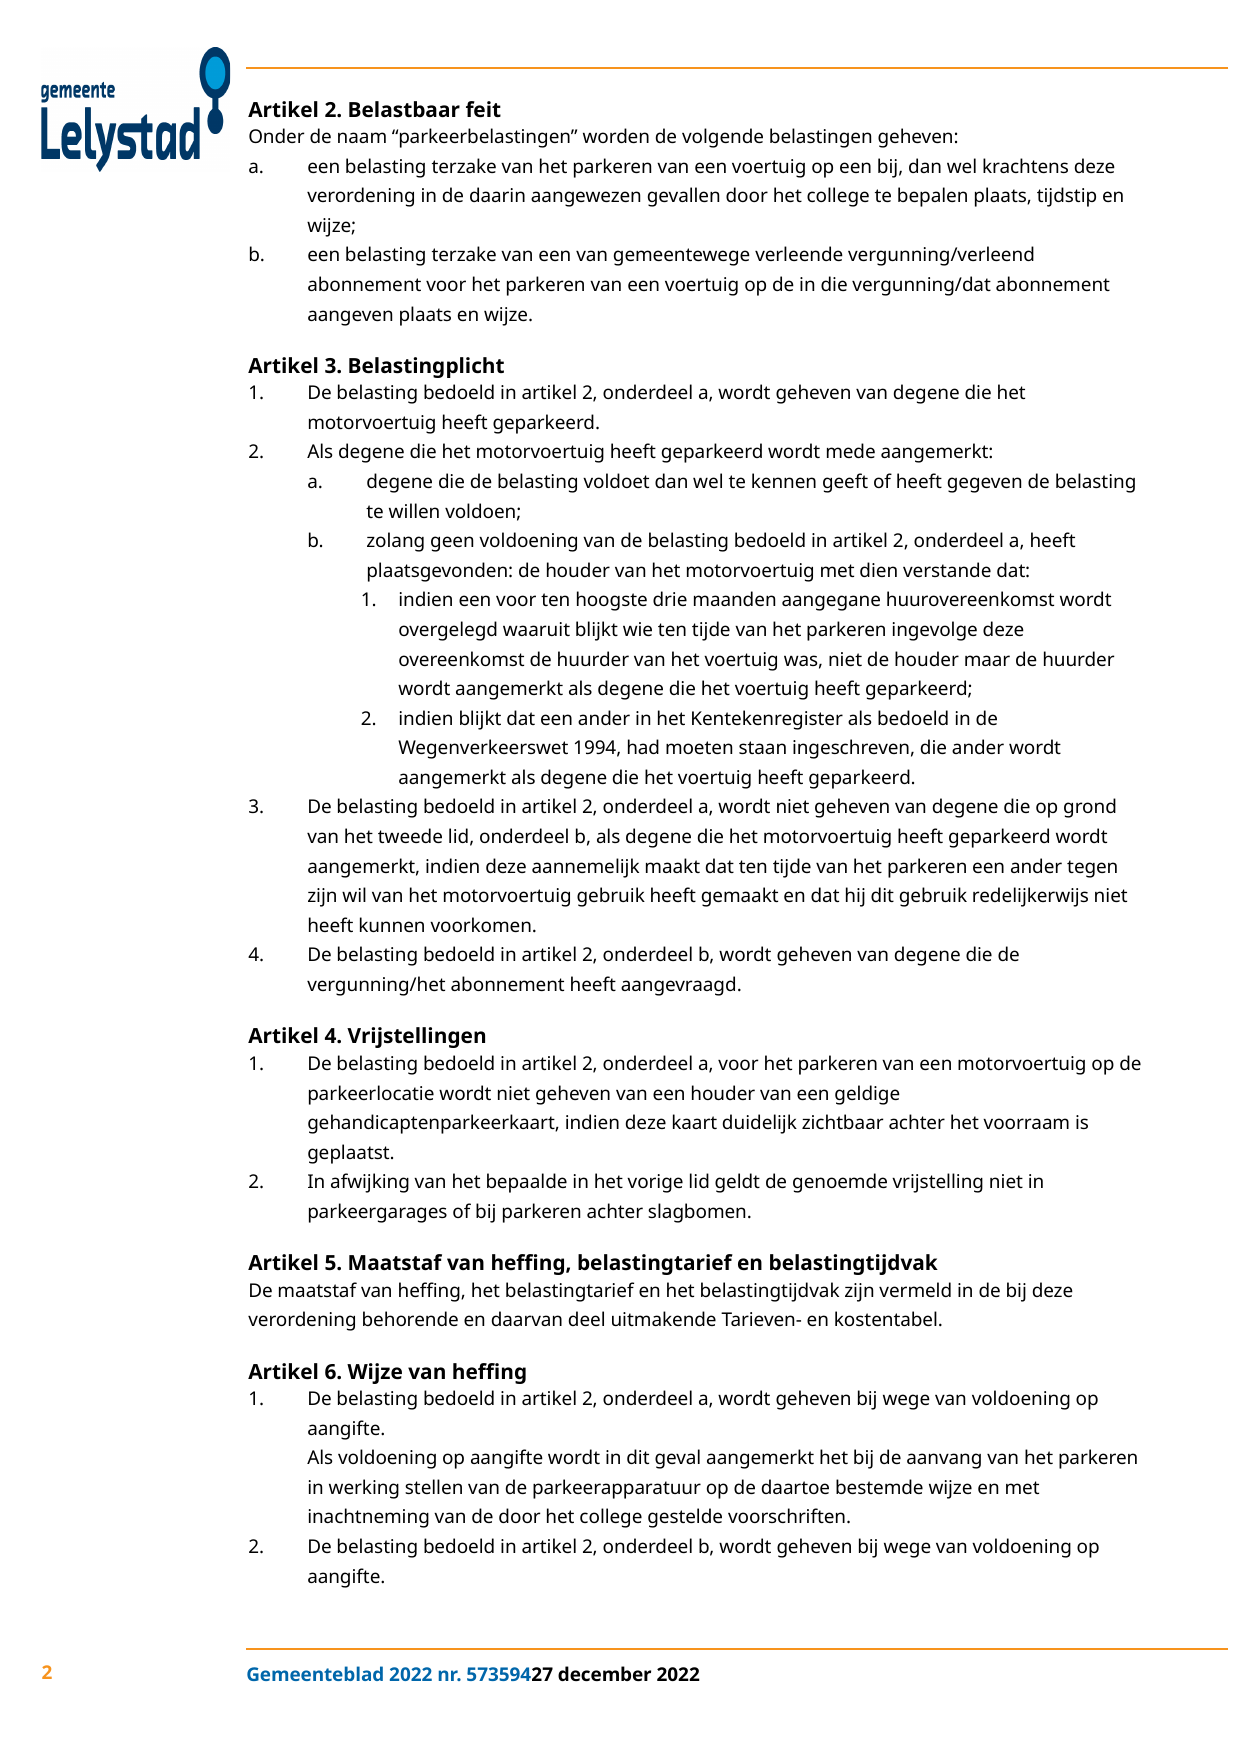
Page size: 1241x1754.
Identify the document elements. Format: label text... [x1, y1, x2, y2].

list indien blijkt dat een ander in het Kentekenregister als bedoeld in de Wegenverkeerswet 1994, had moeten staan ingeschreven, die ander wordt aangemerkt als degene die het voertuig heeft geparkeerd. [361, 705, 1152, 790]
list De belasting bedoeld in artikel 2, onderdeel a, wordt geheven bij wege van voldoening op aangifte. [248, 1385, 1152, 1441]
list Als degene die het motorvoertuig heeft geparkeerd wordt mede aangemerkt: [248, 439, 1152, 464]
text De maatstaf van heffing, het belastingtarief en het belastingtijdvak zijn vermeld in de bij deze verordening behorende en daarvan deel uitmakende Tarieven- en kostentabel. [248, 1277, 1152, 1332]
text Artikel 3. Belastingplicht [248, 351, 1152, 379]
list De belasting bedoeld in artikel 2, onderdeel a, voor het parkeren van een motorvoertuig op de parkeerlocatie wordt niet geheven van een houder van een geldige gehandicaptenparkeerkaart, indien deze kaart duidelijk zichtbaar achter het voorraam is geplaatst. [248, 1050, 1152, 1164]
list De belasting bedoeld in artikel 2, onderdeel b, wordt geheven bij wege van voldoening op aangifte. [248, 1533, 1152, 1588]
text Artikel 6. Wijze van heffing [248, 1357, 1152, 1385]
text Artikel 2. Belastbaar feit [248, 95, 1152, 123]
list De belasting bedoeld in artikel 2, onderdeel a, wordt niet geheven van degene die op grond van het tweede lid, onderdeel b, als degene die het motorvoertuig heeft geparkeerd wordt aangemerkt, indien deze aannemelijk maakt dat ten tijde van het parkeren een ander tegen zijn wil van het motorvoertuig gebruik heeft gemaakt en dat hij dit gebruik redelijkerwijs niet heeft kunnen voorkomen. [248, 794, 1152, 938]
text Artikel 5. Maatstaf van heffing, belastingtarief en belastingtijdvak [248, 1248, 1152, 1277]
list De belasting bedoeld in artikel 2, onderdeel b, wordt geheven van degene die de vergunning/het abonnement heeft aangevraagd. [248, 942, 1152, 997]
list zolang geen voldoening van de belasting bedoeld in artikel 2, onderdeel a, heeft plaatsgevonden: de houder van het motorvoertuig met dien verstande dat: [307, 527, 1152, 583]
list In afwijking van het bepaalde in het vorige lid geldt de genoemde vrijstelling niet in parkeergarages of bij parkeren achter slagbomen. [248, 1168, 1152, 1224]
list Als voldoening op aangifte wordt in dit geval aangemerkt het bij de aanvang van het parkeren in werking stellen van de parkeerapparatuur op de daartoe bestemde wijze en met inachtneming van de door het college gestelde voorschriften. [248, 1444, 1152, 1529]
list degene die de belasting voldoet dan wel te kennen geeft of heeft gegeven de belasting te willen voldoen; [307, 468, 1152, 524]
list een belasting terzake van het parkeren van een voertuig op een bij, dan wel krachtens deze verordening in de daarin aangewezen gevallen door het college te bepalen plaats, tijdstip en wijze; [248, 153, 1152, 238]
picture [41, 47, 231, 172]
list indien een voor ten hoogste drie maanden aangegane huurovereenkomst wordt overgelegd waaruit blijkt wie ten tijde van het parkeren ingevolge deze overeenkomst de huurder van het voertuig was, niet de houder maar de huurder wordt aangemerkt als degene die het voertuig heeft geparkeerd; [361, 587, 1152, 701]
list De belasting bedoeld in artikel 2, onderdeel a, wordt geheven van degene die het motorvoertuig heeft geparkeerd. [248, 379, 1152, 435]
text Onder de naam “parkeerbelastingen” worden de volgende belastingen geheven: [248, 123, 1152, 149]
list een belasting terzake van een van gemeentewege verleende vergunning/verleend abonnement voor het parkeren van een voertuig op de in die vergunning/dat abonnement aangeven plaats en wijze. [248, 242, 1152, 326]
text Artikel 4. Vrijstellingen [248, 1022, 1152, 1050]
